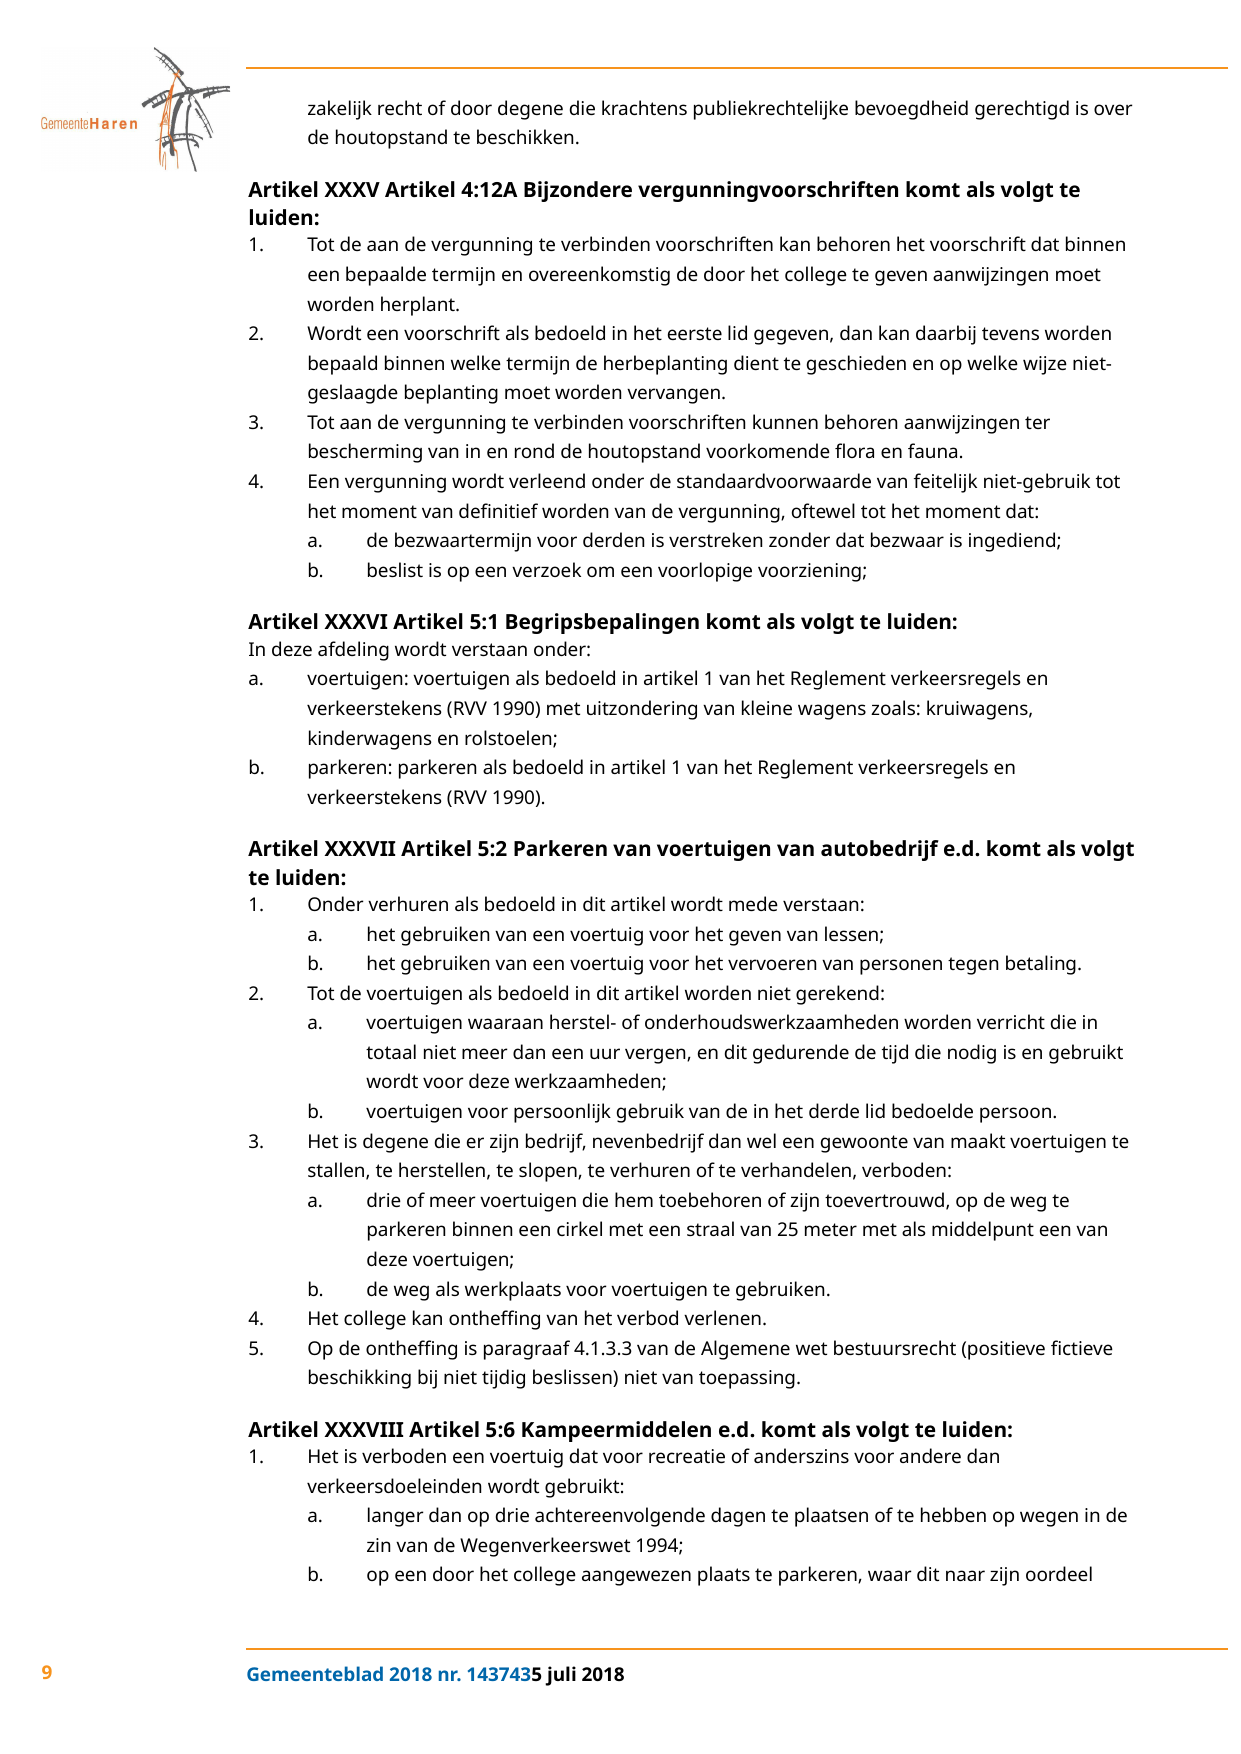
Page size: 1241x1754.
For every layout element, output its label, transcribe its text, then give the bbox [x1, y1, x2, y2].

list de weg als werkplaats voor voertuigen te gebruiken. [307, 1276, 1152, 1301]
list Tot de voertuigen als bedoeld in dit artikel worden niet gerekend: [248, 980, 1152, 1006]
list drie of meer voertuigen die hem toebehoren of zijn toevertrouwd, op de weg te parkeren binnen een cirkel met een straal van 25 meter met als middelpunt een van deze voertuigen; [307, 1187, 1152, 1272]
list Tot de aan de vergunning te verbinden voorschriften kan behoren het voorschrift dat binnen een bepaalde termijn en overeenkomstig de door het college te geven aanwijzingen moet worden herplant. [248, 232, 1152, 317]
list de bezwaartermijn voor derden is verstreken zonder dat bezwaar is ingediend; [307, 527, 1152, 553]
list op een door het college aangewezen plaats te parkeren, waar dit naar zijn oordeel [307, 1562, 1152, 1587]
list Op de ontheffing is paragraaf 4.1.3.3 van de Algemene wet bestuursrecht (positieve fictieve beschikking bij niet tijdig beslissen) niet van toepassing. [248, 1335, 1152, 1390]
text In deze afdeling wordt verstaan onder: [248, 636, 1152, 662]
list langer dan op drie achtereenvolgende dagen te plaatsen of te hebben op wegen in de zin van de Wegenverkeerswet 1994; [307, 1502, 1152, 1558]
list voertuigen: voertuigen als bedoeld in artikel 1 van het Reglement verkeersregels en verkeerstekens (RVV 1990) met uitzondering van kleine wagens zoals: kruiwagens, kinderwagens en rolstoelen; [248, 666, 1152, 750]
list Het is degene die er zijn bedrijf, nevenbedrijf dan wel een gewoonte van maakt voertuigen te stallen, te herstellen, te slopen, te verhuren of te verhandelen, verboden: [248, 1128, 1152, 1183]
list beslist is op een verzoek om een voorlopige voorziening; [307, 557, 1152, 583]
list het gebruiken van een voertuig voor het geven van lessen; [307, 921, 1152, 946]
text Artikel XXXVII Artikel 5:2 Parkeren van voertuigen van autobedrijf e.d. komt als volgt te luiden: [248, 834, 1152, 891]
list zakelijk recht of door degene die krachtens publiekrechtelijke bevoegdheid gerechtigd is over de houtopstand te beschikken. [248, 95, 1152, 150]
list parkeren: parkeren als bedoeld in artikel 1 van het Reglement verkeersregels en verkeerstekens (RVV 1990). [248, 754, 1152, 809]
list Tot aan de vergunning te verbinden voorschriften kunnen behoren aanwijzingen ter bescherming van in en rond de houtopstand voorkomende flora en fauna. [248, 409, 1152, 464]
text Artikel XXXV Artikel 4:12A Bijzondere vergunningvoorschriften komt als volgt te luiden: [248, 175, 1152, 232]
text Artikel XXXVIII Artikel 5:6 Kampeermiddelen e.d. komt als volgt te luiden: [248, 1415, 1152, 1443]
list het gebruiken van een voertuig voor het vervoeren van personen tegen betaling. [307, 950, 1152, 976]
list Het is verboden een voertuig dat voor recreatie of anderszins voor andere dan verkeersdoeleinden wordt gebruikt: [248, 1443, 1152, 1499]
text Artikel XXXVI Artikel 5:1 Begripsbepalingen komt als volgt te luiden: [248, 607, 1152, 636]
list Een vergunning wordt verleend onder de standaardvoorwaarde van feitelijk niet-gebruik tot het moment van definitief worden van de vergunning, oftewel tot het moment dat: [248, 468, 1152, 524]
list Wordt een voorschrift als bedoeld in het eerste lid gegeven, dan kan daarbij tevens worden bepaald binnen welke termijn de herbeplanting dient te geschieden en op welke wijze niet-geslaagde beplanting moet worden vervangen. [248, 320, 1152, 405]
picture [41, 47, 231, 172]
list Het college kan ontheffing van het verbod verlenen. [248, 1305, 1152, 1331]
list voertuigen waaraan herstel- of onderhoudswerkzaamheden worden verricht die in totaal niet meer dan een uur vergen, en dit gedurende de tijd die nodig is en gebruikt wordt voor deze werkzaamheden; [307, 1009, 1152, 1094]
list Onder verhuren als bedoeld in dit artikel wordt mede verstaan: [248, 891, 1152, 917]
list voertuigen voor persoonlijk gebruik van de in het derde lid bedoelde persoon. [307, 1098, 1152, 1124]
